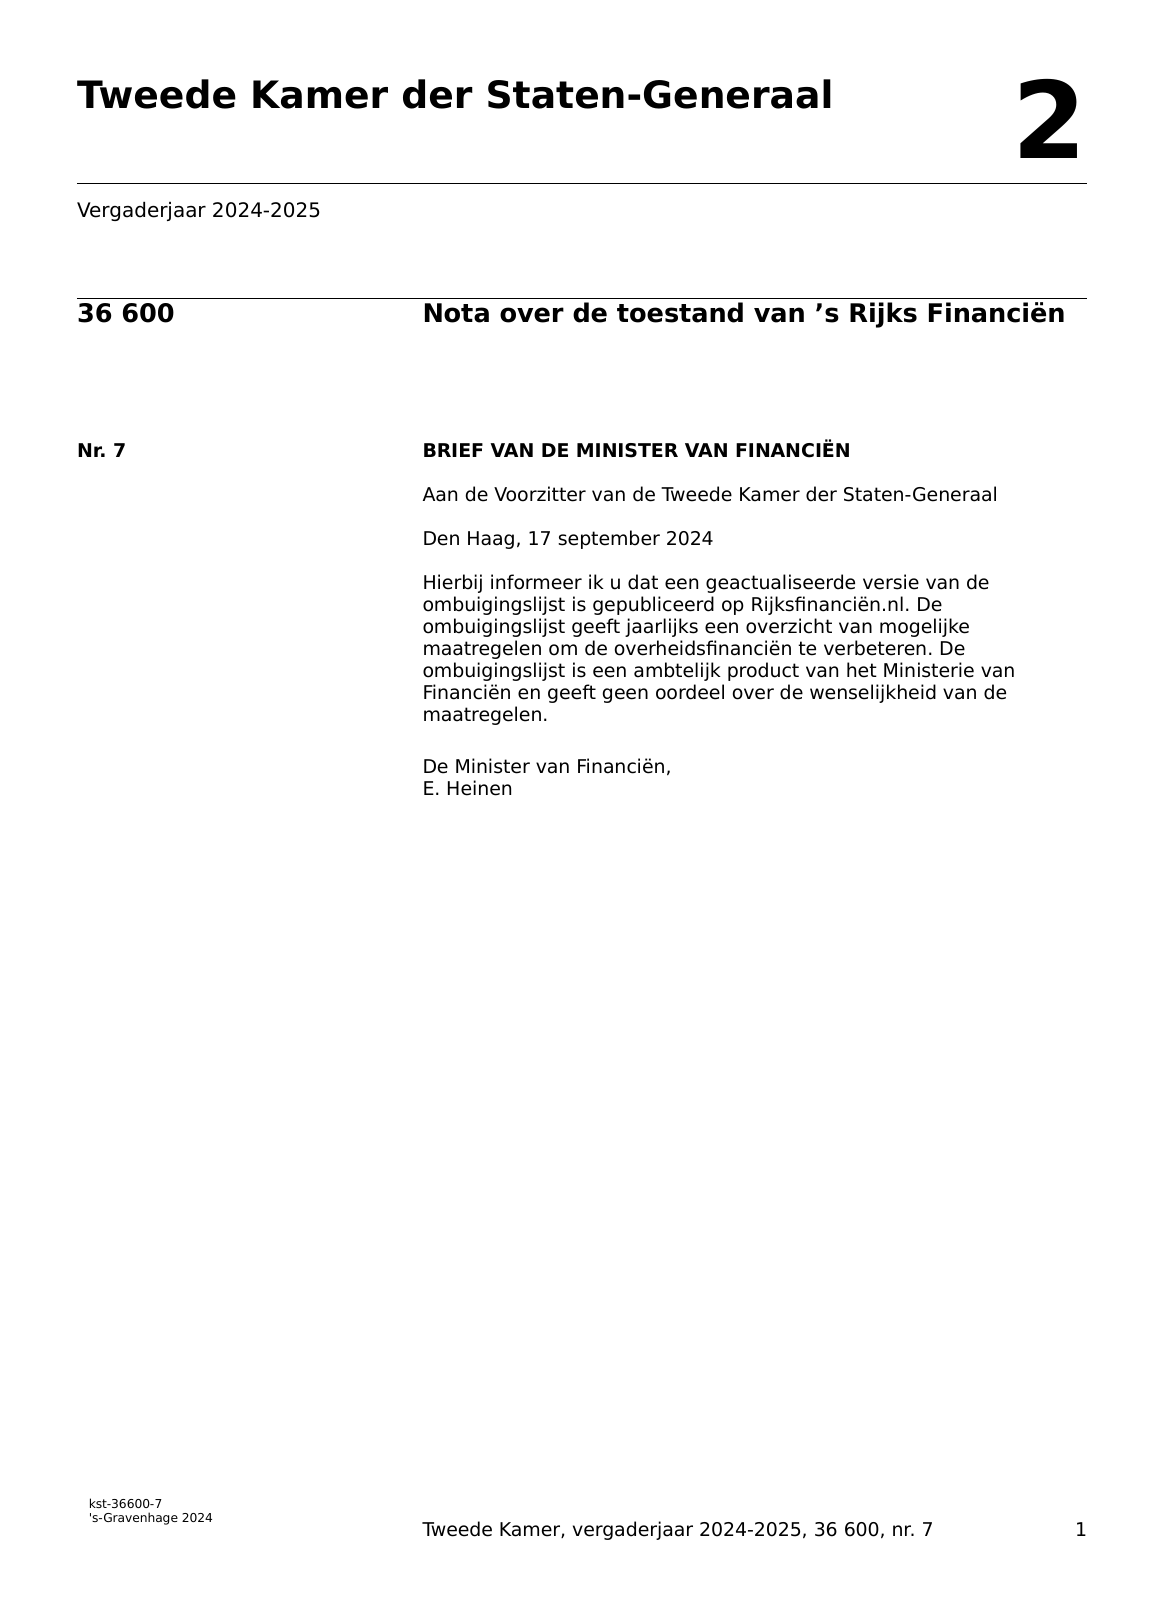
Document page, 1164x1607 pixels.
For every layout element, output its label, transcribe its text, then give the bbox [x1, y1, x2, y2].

table_cell Vergaderjaar 2024-2025 [77, 184, 1087, 298]
table_header 2 [886, 59, 1087, 183]
subtitle Nr. 7 BRIEF VAN DE MINISTER VAN FINANCIËN [77, 440, 1087, 462]
text De Minister van Financiën, E. Heinen [422, 756, 1087, 800]
subtitle 36 600 Nota over de toestand van ’s Rijks Financiën [77, 299, 1087, 329]
text Den Haag, 17 september 2024 [422, 528, 1087, 550]
text Hierbij informeer ik u dat een geactualiseerde versie van de ombuigingslijst is gepubliceerd op Rijksfinanciën.nl. De ombuigingslijst geeft jaarlijks een overzicht van mogelijke maatregelen om de overheidsfinanciën te verbeteren. De ombuigingslijst is een ambtelijk product van het Ministerie van Financiën en geeft geen oordeel over de wenselijkheid van de maatregelen. [422, 572, 1087, 726]
text kst-36600-7 [88, 1497, 323, 1511]
table_header Tweede Kamer der Staten-Generaal [77, 59, 886, 183]
text Aan de Voorzitter van de Tweede Kamer der Staten-Generaal [422, 484, 1087, 506]
text 's-Gravenhage 2024 [88, 1511, 323, 1525]
